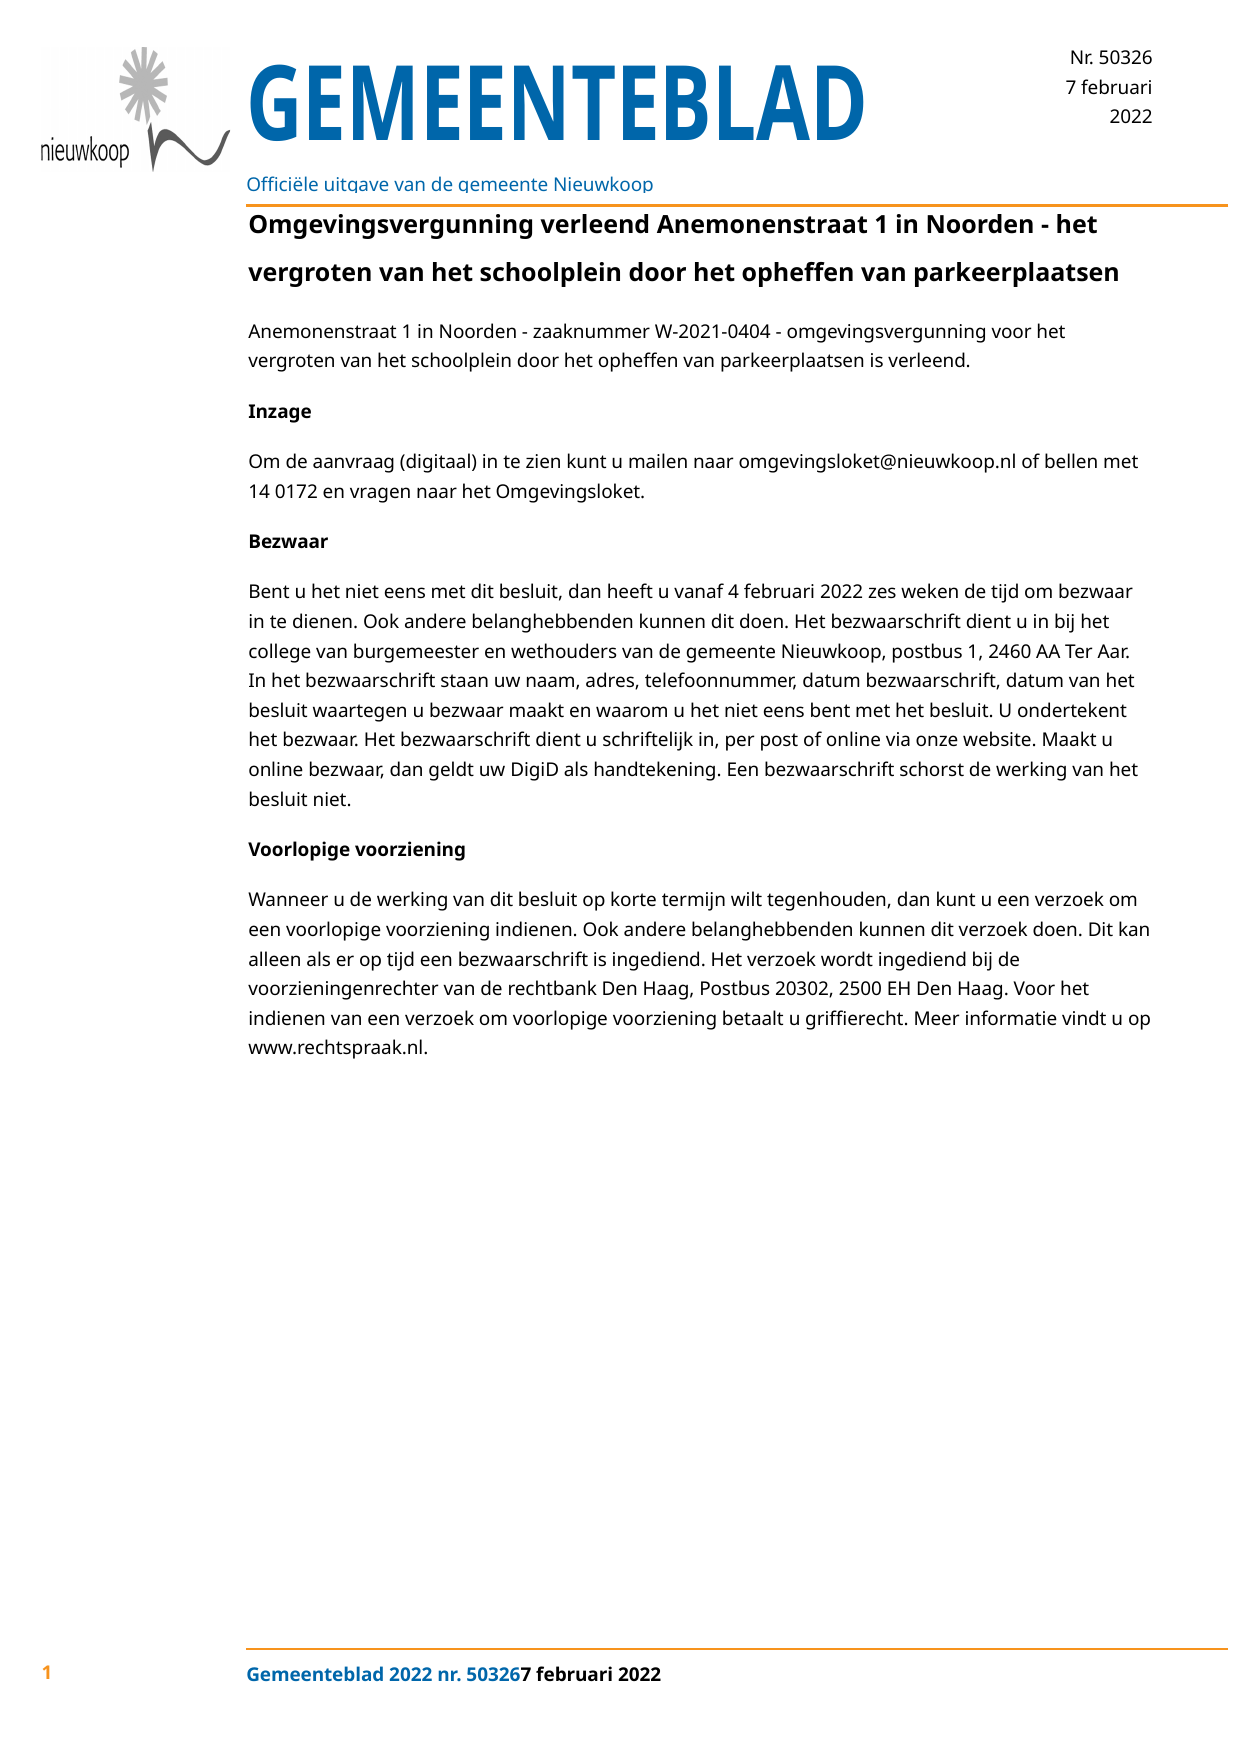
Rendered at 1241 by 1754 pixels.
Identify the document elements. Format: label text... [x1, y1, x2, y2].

text Omgevingsvergunning verleend Anemonenstraat 1 in Noorden - het vergroten van het schoolplein door het opheffen van parkeerplaatsen [248, 207, 1152, 288]
text Bezwaar [248, 528, 1152, 554]
text Voorlopige voorziening [248, 836, 1152, 862]
picture [41, 47, 231, 172]
text Bent u het niet eens met dit besluit, dan heeft u vanaf 4 februari 2022 zes weken de tijd om bezwaar in te dienen. Ook andere belanghebbenden kunnen dit doen. Het bezwaarschrift dient u in bij het college van burgemeester en wethouders van de gemeente Nieuwkoop, postbus 1, 2460 AA Ter Aar. In het bezwaarschrift staan uw naam, adres, telefoonnummer, datum bezwaarschrift, datum van het besluit waartegen u bezwaar maakt en waarom u het niet eens bent met het besluit. U ondertekent het bezwaar. Het bezwaarschrift dient u schriftelijk in, per post of online via onze website. Maakt u online bezwaar, dan geldt uw DigiD als handtekening. Een bezwaarschrift schorst de werking van het besluit niet. [248, 579, 1152, 812]
text Wanneer u de werking van dit besluit op korte termijn wilt tegenhouden, dan kunt u een verzoek om een voorlopige voorziening indienen. Ook andere belanghebbenden kunnen dit verzoek doen. Dit kan alleen als er op tijd een bezwaarschrift is ingediend. Het verzoek wordt ingediend bij de voorzieningenrechter van de rechtbank Den Haag, Postbus 20302, 2500 EH Den Haag. Voor het indienen van een verzoek om voorlopige voorziening betaalt u griffierecht. Meer informatie vindt u op www.rechtspraak.nl. [248, 887, 1152, 1060]
text Anemonenstraat 1 in Noorden - zaaknummer W-2021-0404 - omgevingsvergunning voor het vergroten van het schoolplein door het opheffen van parkeerplaatsen is verleend. [248, 318, 1152, 373]
text Om de aanvraag (digitaal) in te zien kunt u mailen naar omgevingsloket@nieuwkoop.nl of bellen met 14 0172 en vragen naar het Omgevingsloket. [248, 448, 1152, 504]
text Inzage [248, 398, 1152, 424]
